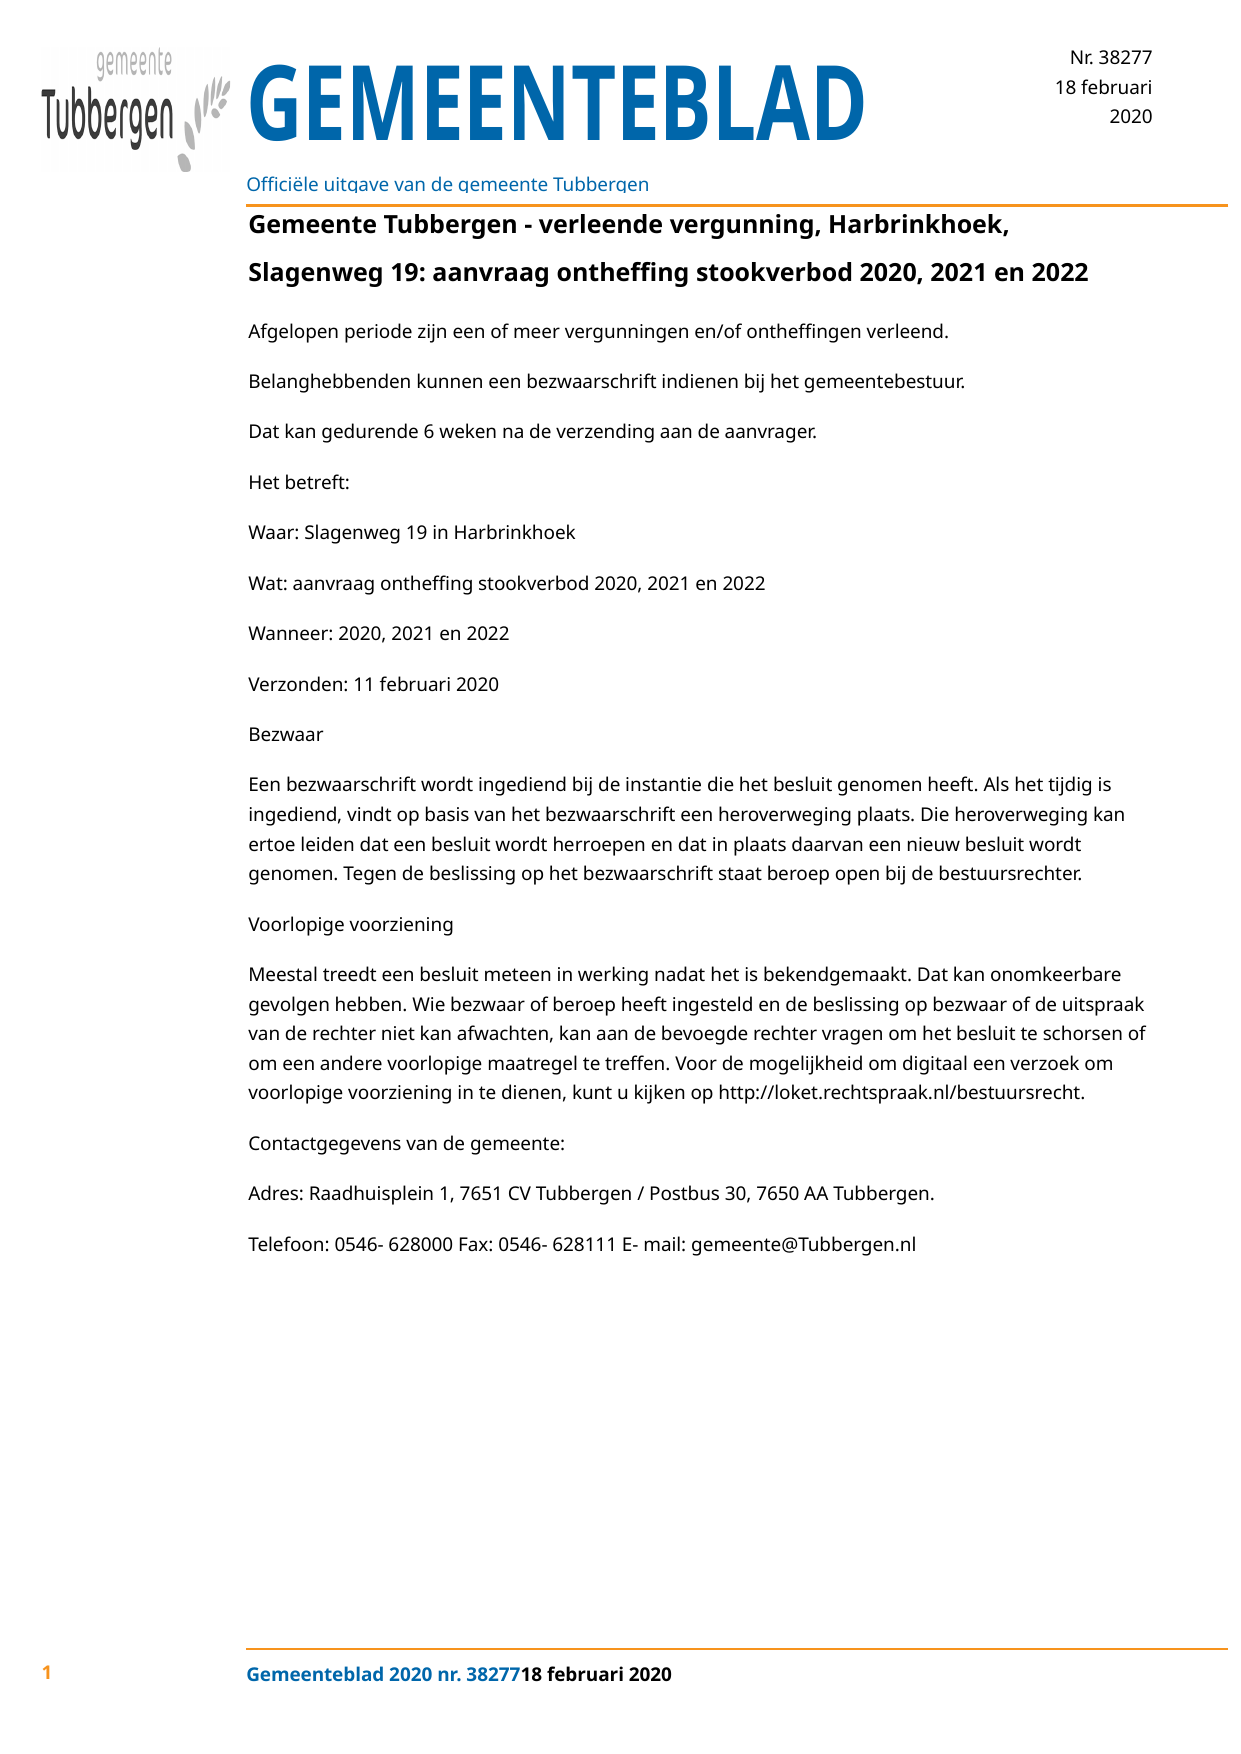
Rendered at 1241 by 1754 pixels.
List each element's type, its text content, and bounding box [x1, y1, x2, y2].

text Afgelopen periode zijn een of meer vergunningen en/of ontheffingen verleend. [248, 318, 1152, 344]
text Belanghebbenden kunnen een bezwaarschrift indienen bij het gemeentebestuur. [248, 368, 1152, 394]
text Telefoon: 0546- 628000 Fax: 0546- 628111 E- mail: gemeente@Tubbergen.nl [248, 1231, 1152, 1257]
text Wat: aanvraag ontheffing stookverbod 2020, 2021 en 2022 [248, 570, 1152, 596]
text Verzonden: 11 februari 2020 [248, 671, 1152, 697]
text Waar: Slagenweg 19 in Harbrinkhoek [248, 519, 1152, 545]
text Meestal treedt een besluit meteen in werking nadat het is bekendgemaakt. Dat kan onomkeerbare gevolgen hebben. Wie bezwaar of beroep heeft ingesteld en de beslissing op bezwaar of de uitspraak van de rechter niet kan afwachten, kan aan de bevoegde rechter vragen om het besluit te schorsen of om een andere voorlopige maatregel te treffen. Voor de mogelijkheid om digitaal een verzoek om voorlopige voorziening in te dienen, kunt u kijken op http://loket.rechtspraak.nl/bestuursrecht. [248, 961, 1152, 1105]
text Contactgegevens van de gemeente: [248, 1130, 1152, 1156]
picture [41, 47, 231, 172]
text Voorlopige voorziening [248, 911, 1152, 937]
text Bezwaar [248, 721, 1152, 747]
text Een bezwaarschrift wordt ingediend bij de instantie die het besluit genomen heeft. Als het tijdig is ingediend, vindt op basis van het bezwaarschrift een heroverweging plaats. Die heroverweging kan ertoe leiden dat een besluit wordt herroepen en dat in plaats daarvan een nieuw besluit wordt genomen. Tegen de beslissing op het bezwaarschrift staat beroep open bij de bestuursrechter. [248, 772, 1152, 886]
text Adres: Raadhuisplein 1, 7651 CV Tubbergen / Postbus 30, 7650 AA Tubbergen. [248, 1180, 1152, 1206]
text Dat kan gedurende 6 weken na de verzending aan de aanvrager. [248, 419, 1152, 444]
text Wanneer: 2020, 2021 en 2022 [248, 620, 1152, 646]
text Gemeente Tubbergen - verleende vergunning, Harbrinkhoek, Slagenweg 19: aanvraag ontheffing stookverbod 2020, 2021 en 2022 [248, 207, 1152, 288]
text Het betreft: [248, 469, 1152, 495]
